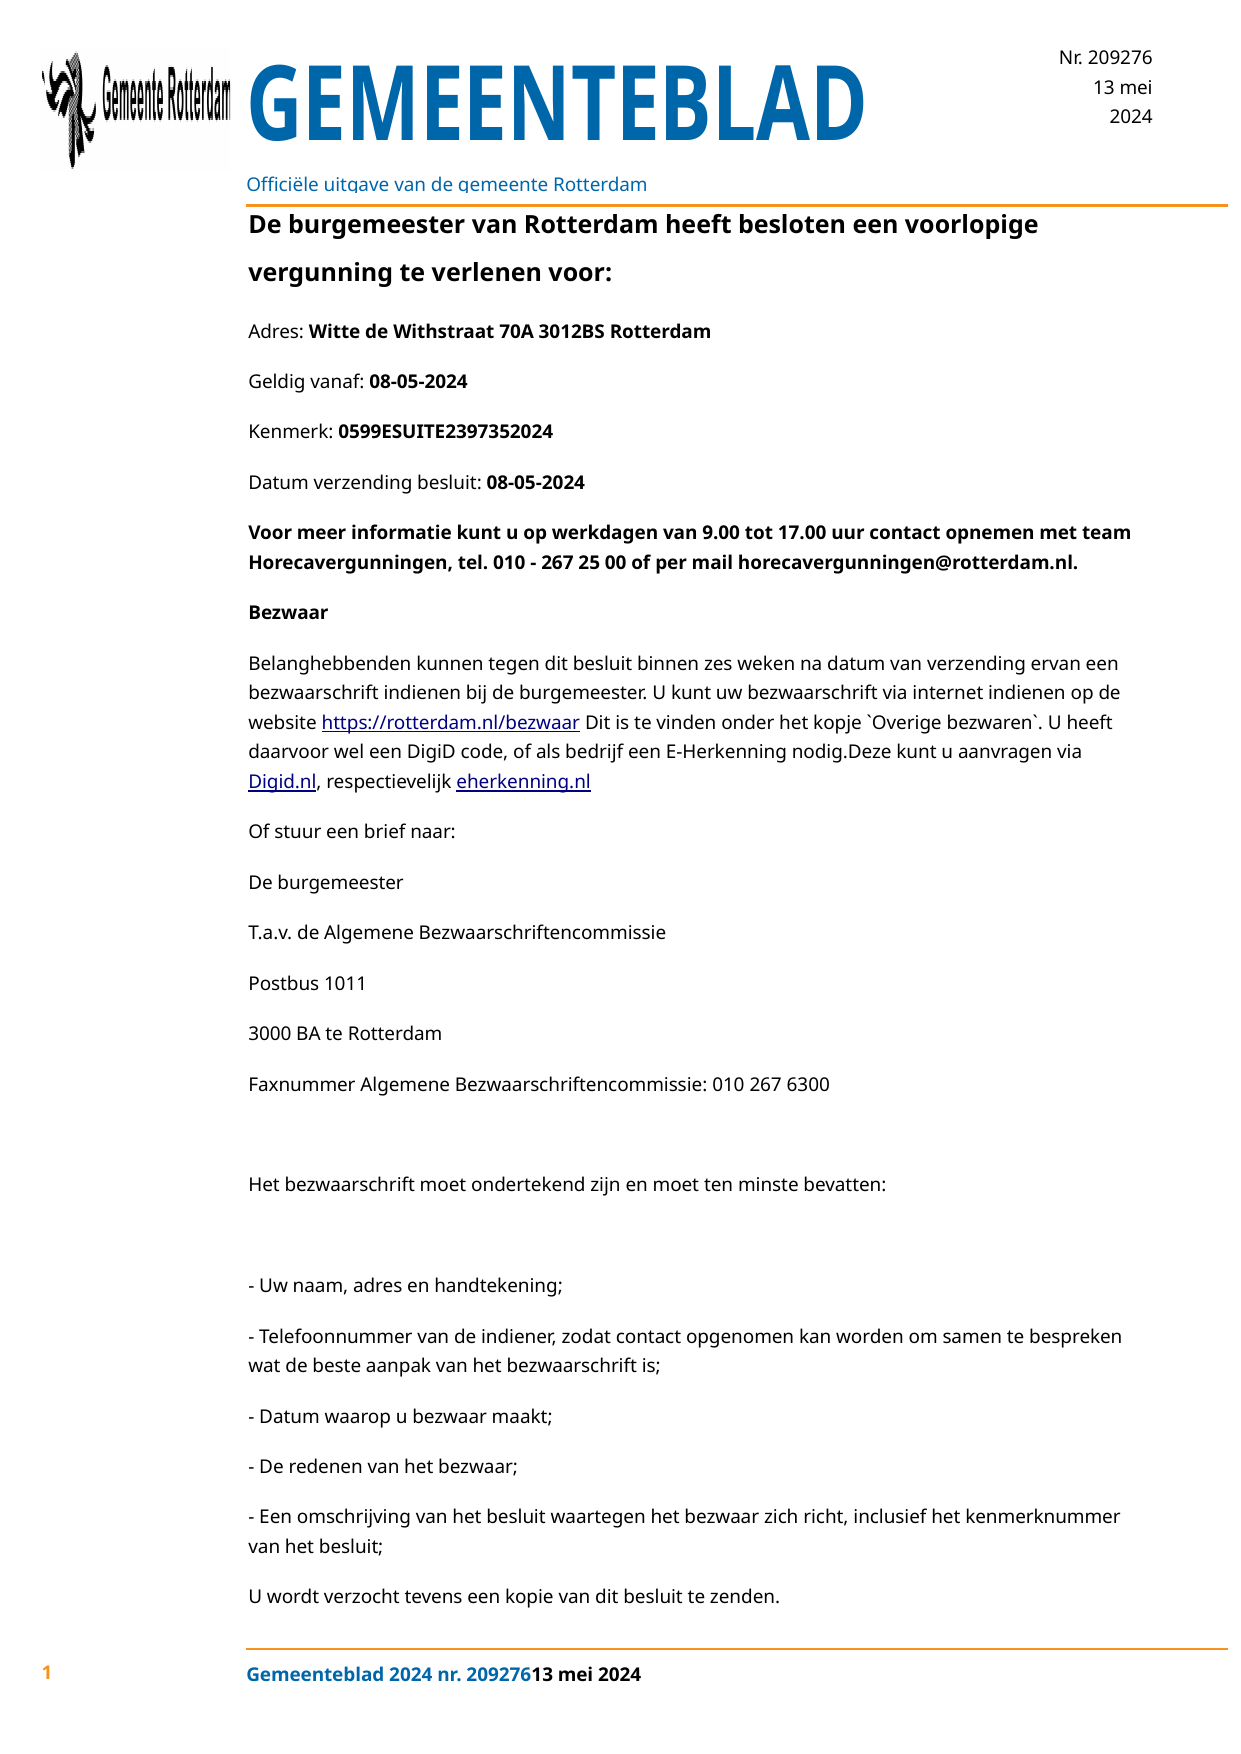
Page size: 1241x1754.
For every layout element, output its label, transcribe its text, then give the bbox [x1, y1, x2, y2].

text Voor meer informatie kunt u op werkdagen van 9.00 tot 17.00 uur contact opnemen met team Horecavergunningen, tel. 010 - 267 25 00 of per mail horecavergunningen@rotterdam.nl. [248, 519, 1152, 575]
text U wordt verzocht tevens een kopie van dit besluit te zenden. [248, 1584, 1152, 1609]
text Belanghebbenden kunnen tegen dit besluit binnen zes weken na datum van verzending ervan een bezwaarschrift indienen bij de burgemeester. U kunt uw bezwaarschrift via internet indienen op de website https://rotterdam.nl/bezwaar Dit is te vinden onder het kopje `Overige bezwaren`. U heeft daarvoor wel een DigiD code, of als bedrijf een E-Herkenning nodig.Deze kunt u aanvragen via Digid.nl, respectievelijk eherkenning.nl [248, 650, 1152, 794]
text - Telefoonnummer van de indiener, zodat contact opgenomen kan worden om samen te bespreken wat de beste aanpak van het bezwaarschrift is; [248, 1323, 1152, 1378]
text Of stuur een brief naar: [248, 819, 1152, 844]
text Bezwaar [248, 599, 1152, 625]
text Adres: Witte de Withstraat 70A 3012BS Rotterdam [248, 318, 1152, 344]
text - Datum waarop u bezwaar maakt; [248, 1403, 1152, 1429]
text - Een omschrijving van het besluit waartegen het bezwaar zich richt, inclusief het kenmerknummer van het besluit; [248, 1504, 1152, 1559]
text Faxnummer Algemene Bezwaarschriftencommissie: 010 267 6300 [248, 1071, 1152, 1097]
text Geldig vanaf: 08-05-2024 [248, 368, 1152, 394]
text T.a.v. de Algemene Bezwaarschriftencommissie [248, 919, 1152, 945]
text 3000 BA te Rotterdam [248, 1020, 1152, 1046]
text De burgemeester [248, 869, 1152, 895]
text - Uw naam, adres en handtekening; [248, 1272, 1152, 1298]
text Postbus 1011 [248, 970, 1152, 996]
text De burgemeester van Rotterdam heeft besloten een voorlopige vergunning te verlenen voor: [248, 207, 1152, 288]
text Kenmerk: 0599ESUITE2397352024 [248, 419, 1152, 444]
text Het bezwaarschrift moet ondertekend zijn en moet ten minste bevatten: [248, 1172, 1152, 1197]
text Datum verzending besluit: 08-05-2024 [248, 469, 1152, 495]
picture [41, 47, 231, 172]
text - De redenen van het bezwaar; [248, 1453, 1152, 1479]
